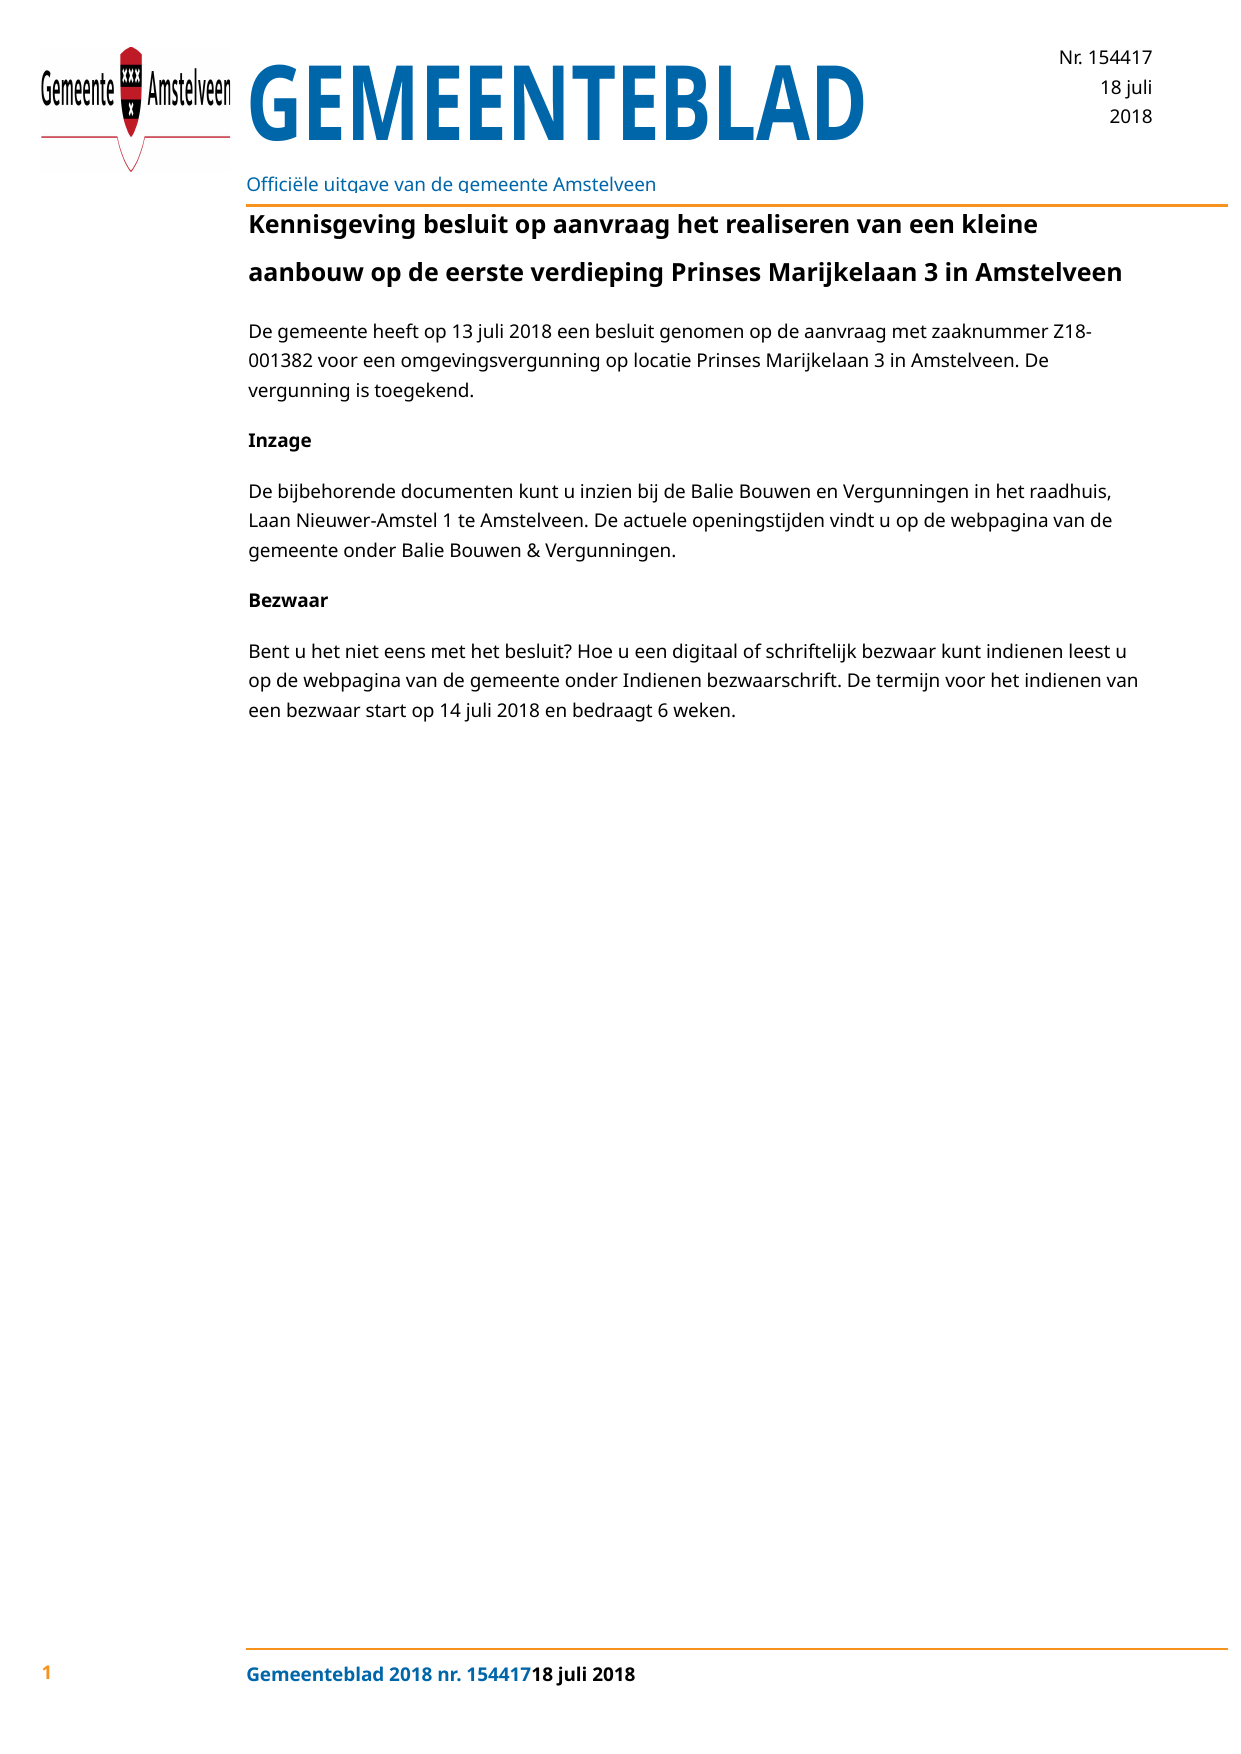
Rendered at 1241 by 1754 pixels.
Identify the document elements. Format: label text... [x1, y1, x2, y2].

text Bezwaar [248, 587, 1152, 613]
picture [41, 47, 231, 172]
text Bent u het niet eens met het besluit? Hoe u een digitaal of schriftelijk bezwaar kunt indienen leest u op de webpagina van de gemeente onder Indienen bezwaarschrift. De termijn voor het indienen van een bezwaar start op 14 juli 2018 en bedraagt 6 weken. [248, 638, 1152, 723]
text Kennisgeving besluit op aanvraag het realiseren van een kleine aanbouw op de eerste verdieping Prinses Marijkelaan 3 in Amstelveen [248, 207, 1152, 288]
text Inzage [248, 427, 1152, 453]
text De gemeente heeft op 13 juli 2018 een besluit genomen op de aanvraag met zaaknummer Z18-001382 voor een omgevingsvergunning op locatie Prinses Marijkelaan 3 in Amstelveen. De vergunning is toegekend. [248, 318, 1152, 403]
text De bijbehorende documenten kunt u inzien bij de Balie Bouwen en Vergunningen in het raadhuis, Laan Nieuwer-Amstel 1 te Amstelveen. De actuele openingstijden vindt u op de webpagina van de gemeente onder Balie Bouwen & Vergunningen. [248, 478, 1152, 563]
